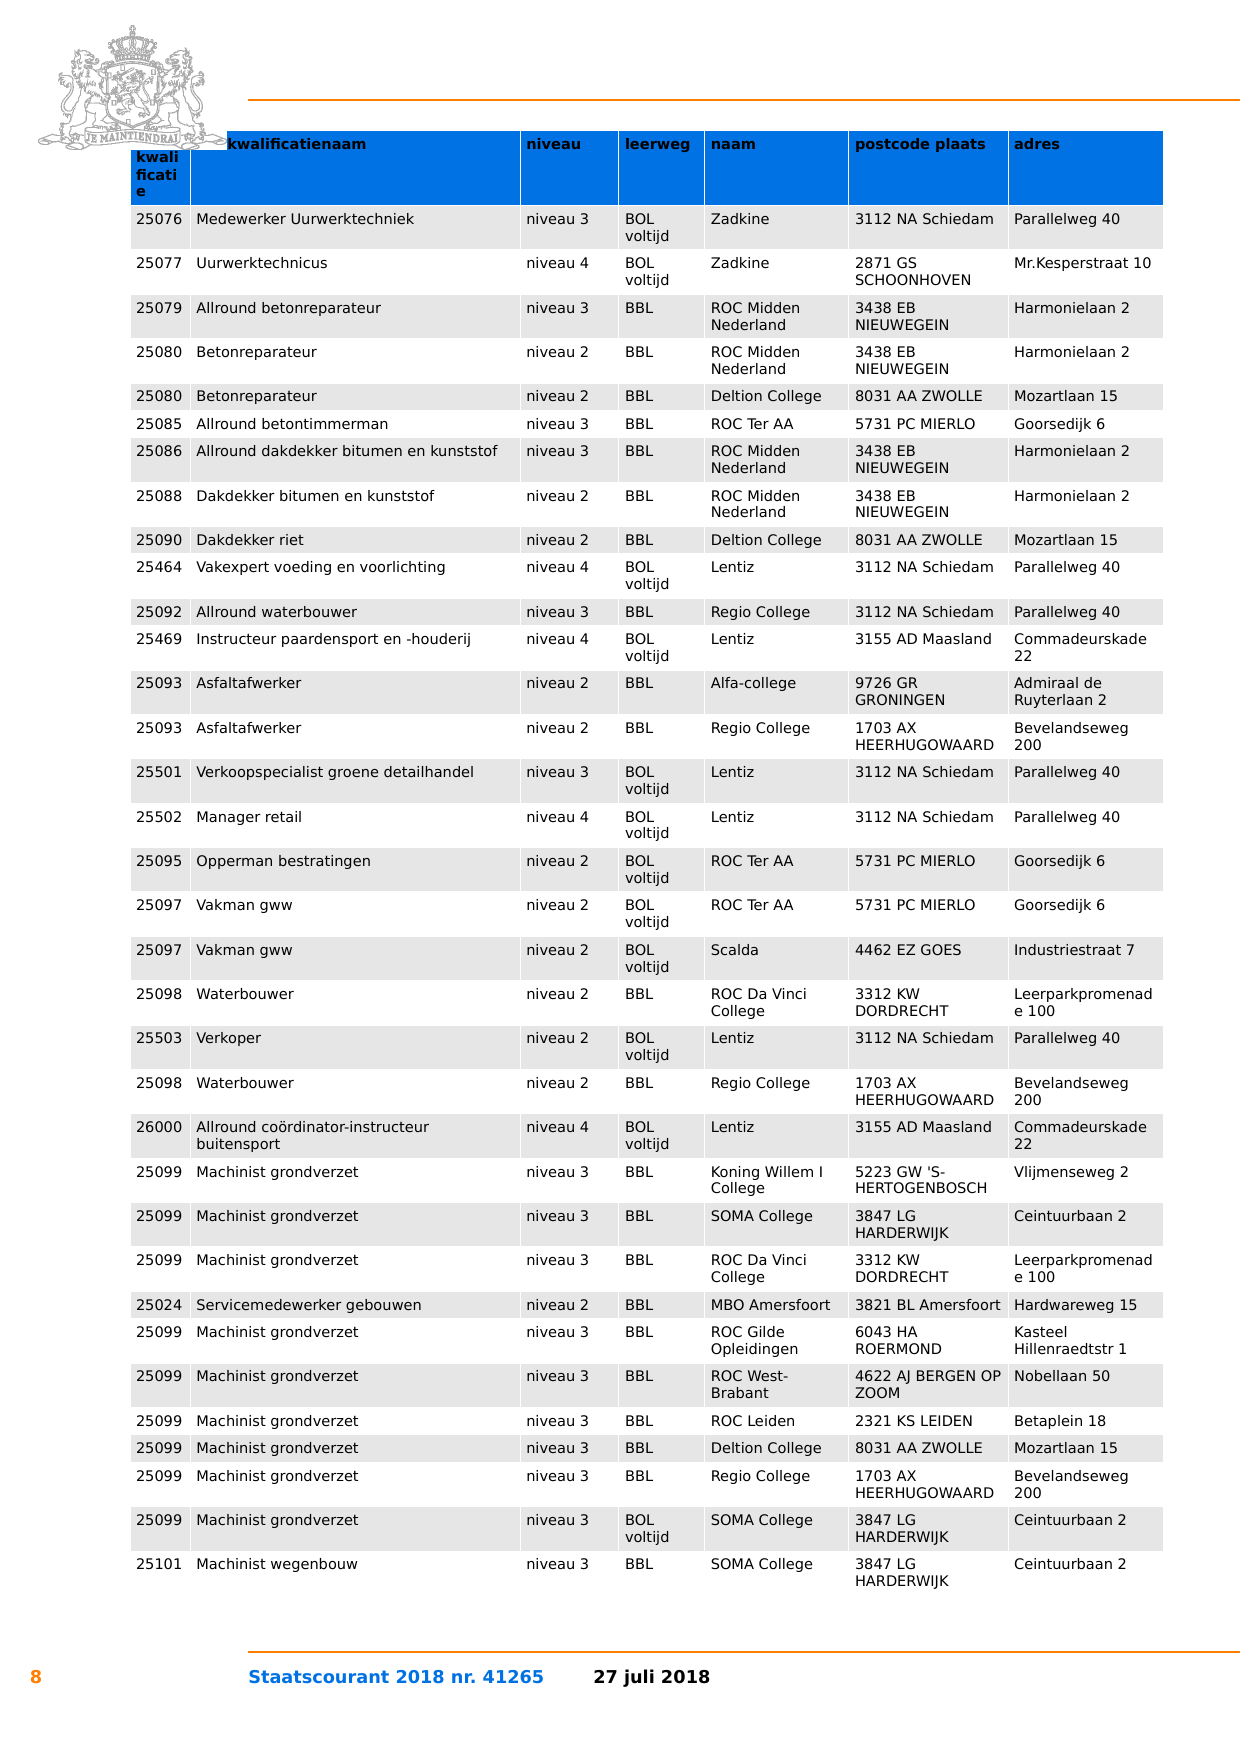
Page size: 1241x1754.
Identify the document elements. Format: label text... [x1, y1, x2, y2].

table_cell 25076 [131, 206, 190, 249]
table_cell 25086 [131, 438, 190, 482]
table_cell BBL [619, 599, 704, 625]
table_cell 3155 AD Maasland [849, 626, 1008, 669]
table_cell niveau 3 [521, 206, 618, 249]
table_cell Harmonielaan 2 [1009, 339, 1163, 382]
table_cell ROC West-Brabant [705, 1364, 848, 1407]
table_cell Deltion College [705, 1435, 848, 1462]
table_cell Verkoopspecialist groene detailhandel [191, 759, 520, 803]
table_cell ROC Da Vinci College [705, 1248, 848, 1291]
table_cell Asfaltafwerker [191, 715, 520, 758]
table_cell Betaplein 18 [1009, 1408, 1163, 1434]
table_cell niveau 2 [521, 527, 618, 553]
table_cell niveau 2 [521, 1070, 618, 1113]
table_cell Allround betontimmerman [191, 411, 520, 437]
table_cell Alfa-college [705, 671, 848, 714]
table_cell 25077 [131, 250, 190, 294]
table_cell 3847 LG HARDERWIJK [849, 1552, 1008, 1595]
table_cell niveau 3 [521, 295, 618, 338]
table_cell niveau 2 [521, 339, 618, 382]
table_cell 3847 LG HARDERWIJK [849, 1203, 1008, 1246]
table_cell niveau 2 [521, 937, 618, 980]
table_cell 3312 KW DORDRECHT [849, 981, 1008, 1024]
table_cell 25080 [131, 384, 190, 410]
table_cell Deltion College [705, 384, 848, 410]
table_cell BOL voltijd [619, 250, 704, 294]
table_cell BBL [619, 384, 704, 410]
table_cell Parallelweg 40 [1009, 804, 1163, 847]
table_cell ROC Ter AA [705, 893, 848, 936]
table_cell Asfaltafwerker [191, 671, 520, 714]
table_cell BOL voltijd [619, 1507, 704, 1551]
table_cell ROC Gilde Opleidingen [705, 1319, 848, 1363]
table_cell 25090 [131, 527, 190, 553]
table_cell 25095 [131, 848, 190, 891]
table_cell niveau 3 [521, 599, 618, 625]
table_cell niveau 3 [521, 1435, 618, 1462]
table_cell Vlijmenseweg 2 [1009, 1159, 1163, 1202]
table_cell 3312 KW DORDRECHT [849, 1248, 1008, 1291]
table_cell Lentiz [705, 1026, 848, 1069]
table_header niveau [521, 131, 618, 205]
table_cell Parallelweg 40 [1009, 555, 1163, 598]
table_cell BBL [619, 1364, 704, 1407]
table_cell Waterbouwer [191, 1070, 520, 1113]
table_cell niveau 2 [521, 893, 618, 936]
table_cell Vakman gww [191, 937, 520, 980]
table_cell Regio College [705, 599, 848, 625]
table_cell 3438 EB NIEUWEGEIN [849, 339, 1008, 382]
table_cell ROC Midden Nederland [705, 483, 848, 526]
table_cell Industriestraat 7 [1009, 937, 1163, 980]
table_cell 1703 AX HEERHUGOWAARD [849, 715, 1008, 758]
table_cell niveau 3 [521, 1248, 618, 1291]
table_cell 3438 EB NIEUWEGEIN [849, 438, 1008, 482]
table_cell Goorsedijk 6 [1009, 848, 1163, 891]
table_cell 9726 GR GRONINGEN [849, 671, 1008, 714]
table_cell niveau 3 [521, 438, 618, 482]
table_cell niveau 2 [521, 384, 618, 410]
table_cell Zadkine [705, 206, 848, 249]
table_cell Lentiz [705, 555, 848, 598]
table_cell Parallelweg 40 [1009, 759, 1163, 803]
table_cell Lentiz [705, 804, 848, 847]
table_cell SOMA College [705, 1552, 848, 1595]
table_cell Allround coördinator-instructeur buitensport [191, 1114, 520, 1158]
table_cell Machinist grondverzet [191, 1408, 520, 1434]
table_cell Goorsedijk 6 [1009, 893, 1163, 936]
table_cell niveau 3 [521, 1319, 618, 1363]
table_cell BOL voltijd [619, 893, 704, 936]
table_cell niveau 2 [521, 1292, 618, 1318]
table_cell BBL [619, 1248, 704, 1291]
table_cell Servicemedewerker gebouwen [191, 1292, 520, 1318]
table_cell BOL voltijd [619, 848, 704, 891]
table_cell niveau 4 [521, 626, 618, 669]
table_cell 25099 [131, 1408, 190, 1434]
table_cell BOL voltijd [619, 1114, 704, 1158]
table_cell 25085 [131, 411, 190, 437]
table_cell BBL [619, 295, 704, 338]
table_cell Regio College [705, 1070, 848, 1113]
table_cell niveau 4 [521, 804, 618, 847]
table_cell Machinist grondverzet [191, 1319, 520, 1363]
table_cell Commadeurskade 22 [1009, 626, 1163, 669]
table_cell 25502 [131, 804, 190, 847]
table_cell niveau 4 [521, 555, 618, 598]
table_cell niveau 3 [521, 1552, 618, 1595]
table_cell 2321 KS LEIDEN [849, 1408, 1008, 1434]
table_cell 25024 [131, 1292, 190, 1318]
table_cell BBL [619, 527, 704, 553]
table_cell niveau 3 [521, 1203, 618, 1246]
table_cell Regio College [705, 715, 848, 758]
table_cell 25501 [131, 759, 190, 803]
table_cell Lentiz [705, 626, 848, 669]
table_cell 3438 EB NIEUWEGEIN [849, 295, 1008, 338]
table_cell Lentiz [705, 1114, 848, 1158]
table_cell Betonreparateur [191, 339, 520, 382]
table_cell niveau 3 [521, 1408, 618, 1434]
table_cell ROC Midden Nederland [705, 438, 848, 482]
table_cell Harmonielaan 2 [1009, 438, 1163, 482]
table_cell Allround waterbouwer [191, 599, 520, 625]
table_cell BBL [619, 438, 704, 482]
table_cell 25093 [131, 671, 190, 714]
table_cell niveau 3 [521, 411, 618, 437]
table_cell 3438 EB NIEUWEGEIN [849, 483, 1008, 526]
table_cell Dakdekker bitumen en kunststof [191, 483, 520, 526]
table_cell 25099 [131, 1435, 190, 1462]
table_cell Regio College [705, 1463, 848, 1506]
table_cell BOL voltijd [619, 759, 704, 803]
table_cell BBL [619, 1159, 704, 1202]
table_cell niveau 2 [521, 671, 618, 714]
table_cell Ceintuurbaan 2 [1009, 1203, 1163, 1246]
table_cell Machinist grondverzet [191, 1507, 520, 1551]
table_cell 3112 NA Schiedam [849, 206, 1008, 249]
table_cell niveau 2 [521, 1026, 618, 1069]
table_cell 3821 BL Amersfoort [849, 1292, 1008, 1318]
table_cell 2871 GS SCHOONHOVEN [849, 250, 1008, 294]
table_cell 25099 [131, 1463, 190, 1506]
table_cell 3112 NA Schiedam [849, 759, 1008, 803]
table_cell 1703 AX HEERHUGOWAARD [849, 1463, 1008, 1506]
table_cell BBL [619, 411, 704, 437]
table_cell 25098 [131, 1070, 190, 1113]
table_cell Bevelandseweg 200 [1009, 1463, 1163, 1506]
table_cell Allround dakdekker bitumen en kunststof [191, 438, 520, 482]
table_cell 25469 [131, 626, 190, 669]
table_cell 25088 [131, 483, 190, 526]
table_cell niveau 3 [521, 1159, 618, 1202]
table_cell Bevelandseweg 200 [1009, 715, 1163, 758]
table_cell Medewerker Uurwerktechniek [191, 206, 520, 249]
table_cell BBL [619, 1435, 704, 1462]
table_cell ROC Leiden [705, 1408, 848, 1434]
table_header kwalificatienaam [191, 131, 520, 205]
table_cell Vakman gww [191, 893, 520, 936]
table_cell BBL [619, 1463, 704, 1506]
table_cell BBL [619, 1552, 704, 1595]
table_cell niveau 2 [521, 715, 618, 758]
table_cell BBL [619, 1070, 704, 1113]
table_cell Machinist grondverzet [191, 1203, 520, 1246]
table_cell 8031 AA ZWOLLE [849, 1435, 1008, 1462]
table_cell Parallelweg 40 [1009, 206, 1163, 249]
table_cell 4462 EZ GOES [849, 937, 1008, 980]
table_cell BBL [619, 1408, 704, 1434]
table_cell Mozartlaan 15 [1009, 384, 1163, 410]
table_cell 25099 [131, 1364, 190, 1407]
table_cell 25099 [131, 1319, 190, 1363]
table_cell Machinist grondverzet [191, 1159, 520, 1202]
table_cell Kasteel Hillenraedtstr 1 [1009, 1319, 1163, 1363]
table_cell Goorsedijk 6 [1009, 411, 1163, 437]
table_cell Hardwareweg 15 [1009, 1292, 1163, 1318]
table_cell SOMA College [705, 1203, 848, 1246]
table_cell niveau 4 [521, 1114, 618, 1158]
table_cell Mozartlaan 15 [1009, 527, 1163, 553]
table_cell 25097 [131, 937, 190, 980]
table_header naam [705, 131, 848, 205]
table_cell ROC Midden Nederland [705, 295, 848, 338]
table_cell BOL voltijd [619, 1026, 704, 1069]
table_cell 3155 AD Maasland [849, 1114, 1008, 1158]
table_cell Parallelweg 40 [1009, 599, 1163, 625]
table_cell Verkoper [191, 1026, 520, 1069]
table_cell Instructeur paardensport en -houderij [191, 626, 520, 669]
table_cell BBL [619, 1292, 704, 1318]
table_cell Leerparkpromenade 100 [1009, 1248, 1163, 1291]
table_cell BBL [619, 483, 704, 526]
table_cell BOL voltijd [619, 555, 704, 598]
table_cell Nobellaan 50 [1009, 1364, 1163, 1407]
table_cell 25099 [131, 1203, 190, 1246]
table_cell niveau 2 [521, 981, 618, 1024]
table_cell 5731 PC MIERLO [849, 411, 1008, 437]
table_cell BOL voltijd [619, 937, 704, 980]
table_cell Mr.Kesperstraat 10 [1009, 250, 1163, 294]
table_cell Harmonielaan 2 [1009, 483, 1163, 526]
table_cell 3112 NA Schiedam [849, 555, 1008, 598]
table_cell MBO Amersfoort [705, 1292, 848, 1318]
table_cell Betonreparateur [191, 384, 520, 410]
table_cell Machinist wegenbouw [191, 1552, 520, 1595]
table_cell niveau 2 [521, 483, 618, 526]
table_cell niveau 3 [521, 1364, 618, 1407]
table_cell Zadkine [705, 250, 848, 294]
table_cell Admiraal de Ruyterlaan 2 [1009, 671, 1163, 714]
table_cell BBL [619, 671, 704, 714]
table_cell BBL [619, 715, 704, 758]
table_cell Opperman bestratingen [191, 848, 520, 891]
table_cell Ceintuurbaan 2 [1009, 1507, 1163, 1551]
table_cell BBL [619, 981, 704, 1024]
table_header postcode plaats [849, 131, 1008, 205]
table_cell 25080 [131, 339, 190, 382]
table_cell 25099 [131, 1159, 190, 1202]
table_header adres [1009, 131, 1163, 205]
table_cell SOMA College [705, 1507, 848, 1551]
table_cell 3112 NA Schiedam [849, 1026, 1008, 1069]
table_cell 8031 AA ZWOLLE [849, 527, 1008, 553]
table_cell Harmonielaan 2 [1009, 295, 1163, 338]
table_cell Bevelandseweg 200 [1009, 1070, 1163, 1113]
table_cell Manager retail [191, 804, 520, 847]
table_cell Machinist grondverzet [191, 1435, 520, 1462]
table_cell Machinist grondverzet [191, 1463, 520, 1506]
table_cell niveau 3 [521, 759, 618, 803]
table_cell BBL [619, 1319, 704, 1363]
table_cell Scalda [705, 937, 848, 980]
table_cell 3112 NA Schiedam [849, 804, 1008, 847]
table_cell 6043 HA ROERMOND [849, 1319, 1008, 1363]
table_cell Dakdekker riet [191, 527, 520, 553]
table_cell 1703 AX HEERHUGOWAARD [849, 1070, 1008, 1113]
table_cell 25464 [131, 555, 190, 598]
table_cell Commadeurskade 22 [1009, 1114, 1163, 1158]
table_cell 5731 PC MIERLO [849, 848, 1008, 891]
table_cell Ceintuurbaan 2 [1009, 1552, 1163, 1595]
table_cell Allround betonreparateur [191, 295, 520, 338]
table_cell ROC Da Vinci College [705, 981, 848, 1024]
table_cell Leerparkpromenade 100 [1009, 981, 1163, 1024]
table_cell BOL voltijd [619, 626, 704, 669]
table_cell Lentiz [705, 759, 848, 803]
table_header leerweg [619, 131, 704, 205]
table_cell niveau 3 [521, 1507, 618, 1551]
table_cell 26000 [131, 1114, 190, 1158]
table_cell 25079 [131, 295, 190, 338]
table_cell 3847 LG HARDERWIJK [849, 1507, 1008, 1551]
table_cell Machinist grondverzet [191, 1364, 520, 1407]
table_cell BOL voltijd [619, 206, 704, 249]
table_header kwalificatie [131, 150, 190, 205]
table_cell Waterbouwer [191, 981, 520, 1024]
picture [38, 25, 227, 150]
table_cell niveau 2 [521, 848, 618, 891]
table_cell Vakexpert voeding en voorlichting [191, 555, 520, 598]
table_cell niveau 4 [521, 250, 618, 294]
table_cell Uurwerktechnicus [191, 250, 520, 294]
table_cell ROC Ter AA [705, 411, 848, 437]
table_cell 25101 [131, 1552, 190, 1595]
table_cell BBL [619, 339, 704, 382]
table_cell Parallelweg 40 [1009, 1026, 1163, 1069]
table_cell 8031 AA ZWOLLE [849, 384, 1008, 410]
table_cell ROC Midden Nederland [705, 339, 848, 382]
table_cell BBL [619, 1203, 704, 1246]
table_cell 4622 AJ BERGEN OP ZOOM [849, 1364, 1008, 1407]
table_cell Machinist grondverzet [191, 1248, 520, 1291]
table_cell 5223 GW 'S-HERTOGENBOSCH [849, 1159, 1008, 1202]
table_cell 5731 PC MIERLO [849, 893, 1008, 936]
table_cell Mozartlaan 15 [1009, 1435, 1163, 1462]
table_cell 25092 [131, 599, 190, 625]
table_cell 25099 [131, 1248, 190, 1291]
table_cell 25097 [131, 893, 190, 936]
table_cell 25098 [131, 981, 190, 1024]
table_cell niveau 3 [521, 1463, 618, 1506]
table_cell BOL voltijd [619, 804, 704, 847]
table_cell 25099 [131, 1507, 190, 1551]
table_cell Deltion College [705, 527, 848, 553]
table_cell 25093 [131, 715, 190, 758]
table_cell 3112 NA Schiedam [849, 599, 1008, 625]
table_cell ROC Ter AA [705, 848, 848, 891]
table_cell Koning Willem I College [705, 1159, 848, 1202]
table_cell 25503 [131, 1026, 190, 1069]
